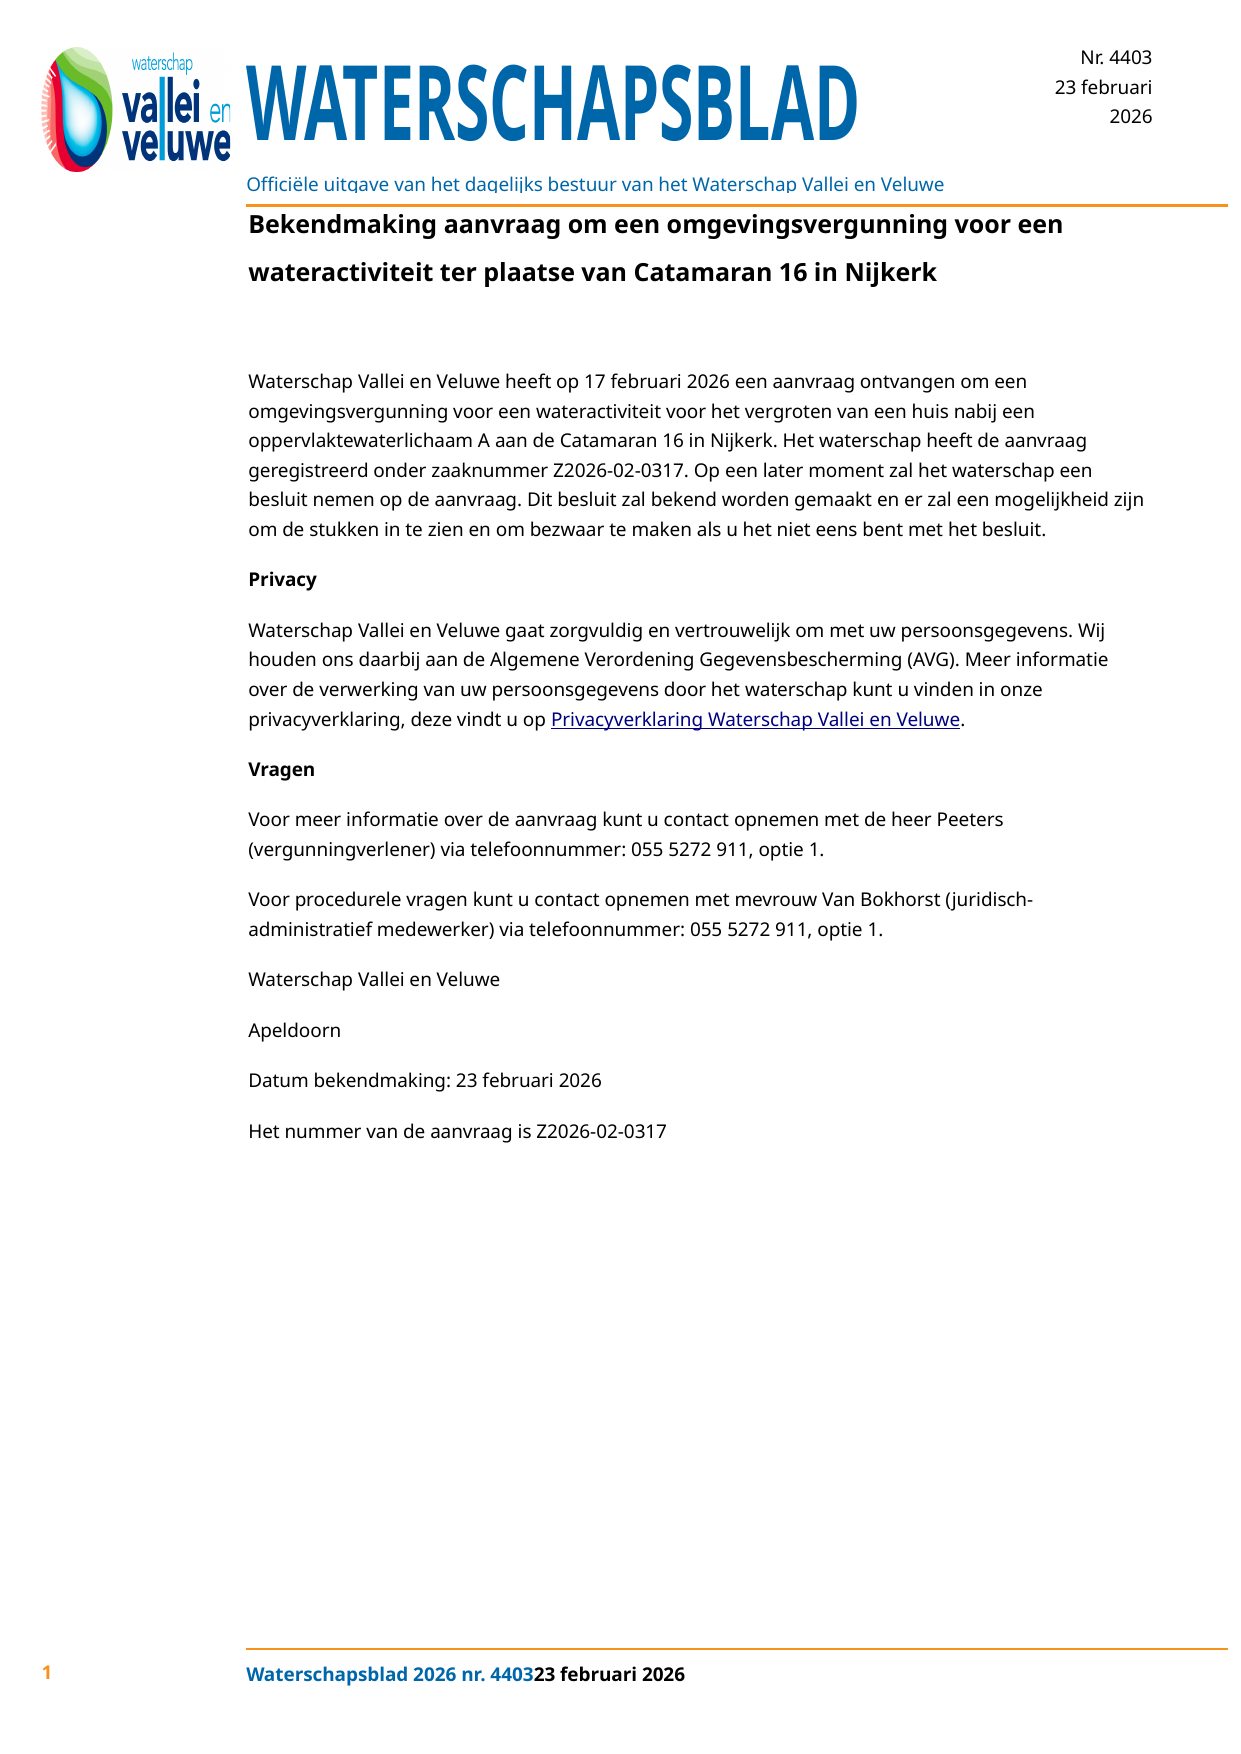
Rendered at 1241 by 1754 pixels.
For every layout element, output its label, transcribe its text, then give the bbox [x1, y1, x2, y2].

text Apeldoorn [248, 1017, 1152, 1043]
picture [41, 47, 231, 172]
text Datum bekendmaking: 23 februari 2026 [248, 1067, 1152, 1093]
text Waterschap Vallei en Veluwe heeft op 17 februari 2026 een aanvraag ontvangen om een omgevingsvergunning voor een wateractiviteit voor het vergroten van een huis nabij een oppervlaktewaterlichaam A aan de Catamaran 16 in Nijkerk. Het waterschap heeft de aanvraag geregistreerd onder zaaknummer Z2026-02-0317. Op een later moment zal het waterschap een besluit nemen op de aanvraag. Dit besluit zal bekend worden gemaakt en er zal een mogelijkheid zijn om de stukken in te zien en om bezwaar te maken als u het niet eens bent met het besluit. [248, 368, 1152, 542]
text Bekendmaking aanvraag om een omgevingsvergunning voor een wateractiviteit ter plaatse van Catamaran 16 in Nijkerk [248, 207, 1152, 288]
text Het nummer van de aanvraag is Z2026-02-0317 [248, 1118, 1152, 1144]
text Vragen [248, 756, 1152, 782]
text Privacy [248, 567, 1152, 592]
text Voor meer informatie over de aanvraag kunt u contact opnemen met de heer Peeters (vergunningverlener) via telefoonnummer: 055 5272 911, optie 1. [248, 807, 1152, 862]
text Waterschap Vallei en Veluwe gaat zorgvuldig en vertrouwelijk om met uw persoonsgegevens. Wij houden ons daarbij aan de Algemene Verordening Gegevensbescherming (AVG). Meer informatie over de verwerking van uw persoonsgegevens door het waterschap kunt u vinden in onze privacyverklaring, deze vindt u op Privacyverklaring Waterschap Vallei en Veluwe. [248, 617, 1152, 732]
text Voor procedurele vragen kunt u contact opnemen met mevrouw Van Bokhorst (juridisch-administratief medewerker) via telefoonnummer: 055 5272 911, optie 1. [248, 887, 1152, 942]
text Waterschap Vallei en Veluwe [248, 967, 1152, 992]
